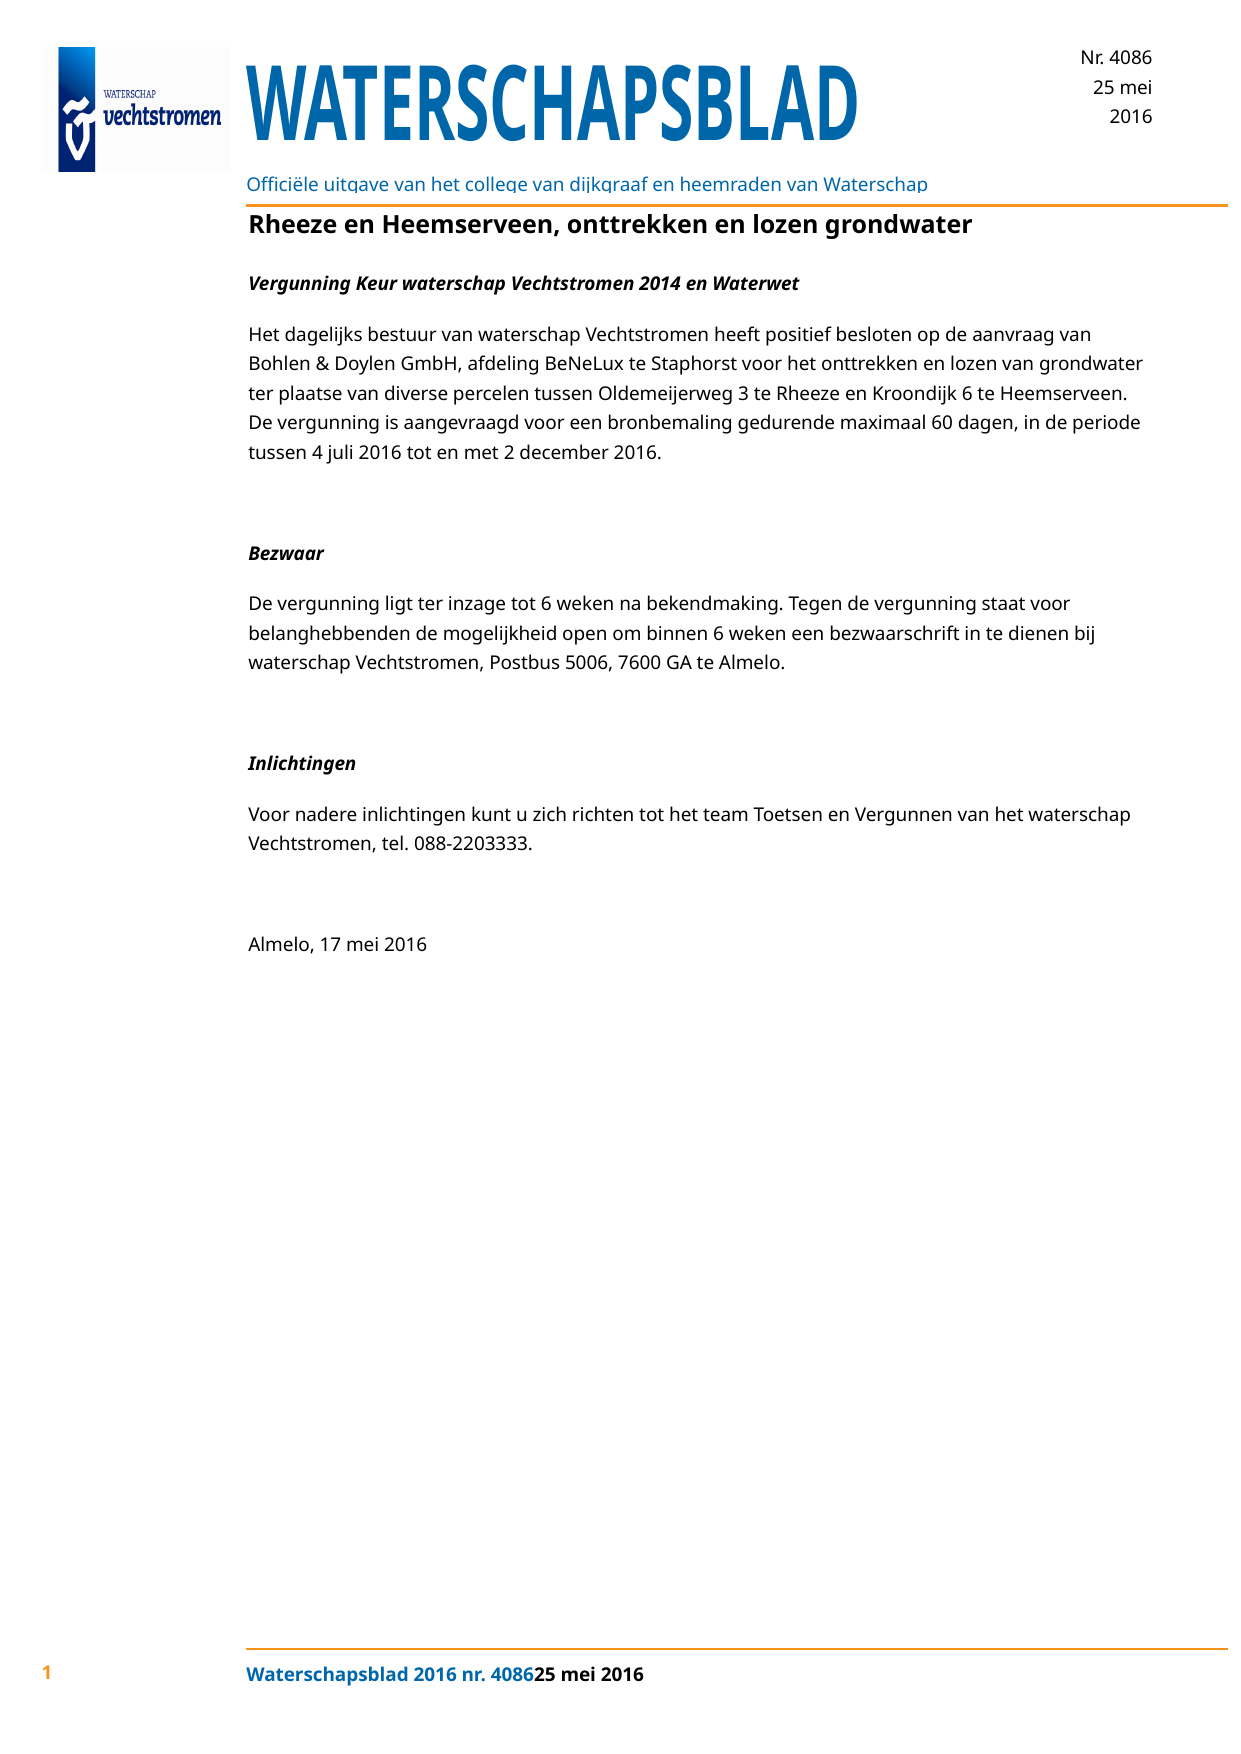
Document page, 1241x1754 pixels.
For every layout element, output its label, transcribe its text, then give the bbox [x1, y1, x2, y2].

picture [41, 47, 231, 172]
text De vergunning ligt ter inzage tot 6 weken na bekendmaking. Tegen de vergunning staat voor belanghebbenden de mogelijkheid open om binnen 6 weken een bezwaarschrift in te dienen bij waterschap Vechtstromen, Postbus 5006, 7600 GA te Almelo. [248, 590, 1152, 675]
text Almelo, 17 mei 2016 [248, 931, 1152, 957]
text Vergunning Keur waterschap Vechtstromen 2014 en Waterwet [248, 270, 1152, 296]
text Inlichtingen [248, 750, 1152, 776]
text Het dagelijks bestuur van waterschap Vechtstromen heeft positief besloten op de aanvraag van Bohlen & Doylen GmbH, afdeling BeNeLux te Staphorst voor het onttrekken en lozen van grondwater ter plaatse van diverse percelen tussen Oldemeijerweg 3 te Rheeze en Kroondijk 6 te Heemserveen. De vergunning is aangevraagd voor een bronbemaling gedurende maximaal 60 dagen, in de periode tussen 4 juli 2016 tot en met 2 december 2016. [248, 321, 1152, 465]
text Bezwaar [248, 540, 1152, 566]
text Voor nadere inlichtingen kunt u zich richten tot het team Toetsen en Vergunnen van het waterschap Vechtstromen, tel. 088-2203333. [248, 801, 1152, 856]
text Rheeze en Heemserveen, onttrekken en lozen grondwater [248, 207, 1152, 241]
